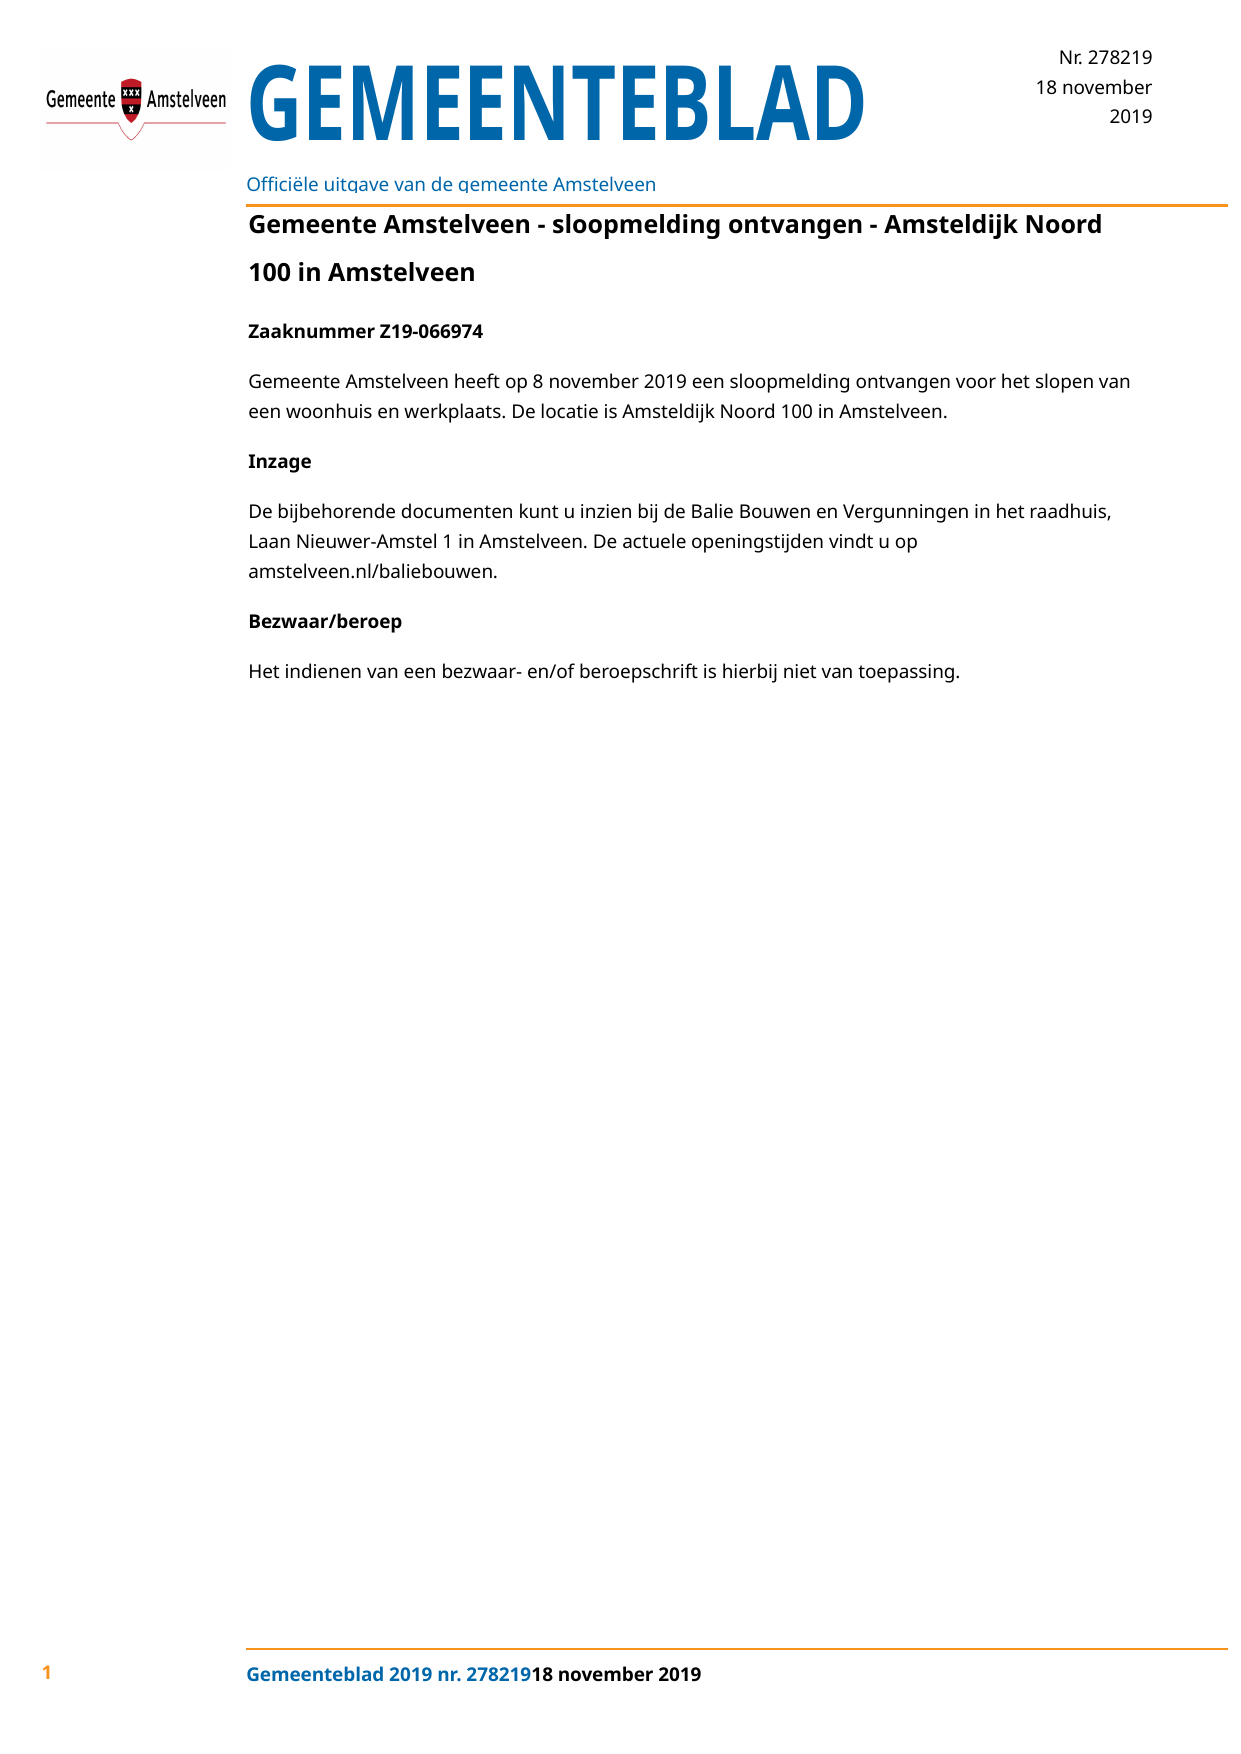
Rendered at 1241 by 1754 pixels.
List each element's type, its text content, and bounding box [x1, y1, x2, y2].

text Bezwaar/beroep [248, 608, 1152, 634]
text Inzage [248, 448, 1152, 474]
text Het indienen van een bezwaar- en/of beroepschrift is hierbij niet van toepassing. [248, 659, 1152, 684]
text Gemeente Amstelveen heeft op 8 november 2019 een sloopmelding ontvangen voor het slopen van een woonhuis en werkplaats. De locatie is Amsteldijk Noord 100 in Amstelveen. [248, 368, 1152, 424]
text Zaaknummer Z19-066974 [248, 318, 1152, 344]
picture [41, 47, 231, 172]
text De bijbehorende documenten kunt u inzien bij de Balie Bouwen en Vergunningen in het raadhuis, Laan Nieuwer-Amstel 1 in Amstelveen. De actuele openingstijden vindt u op amstelveen.nl/baliebouwen. [248, 499, 1152, 584]
text Gemeente Amstelveen - sloopmelding ontvangen - Amsteldijk Noord 100 in Amstelveen [248, 207, 1152, 288]
